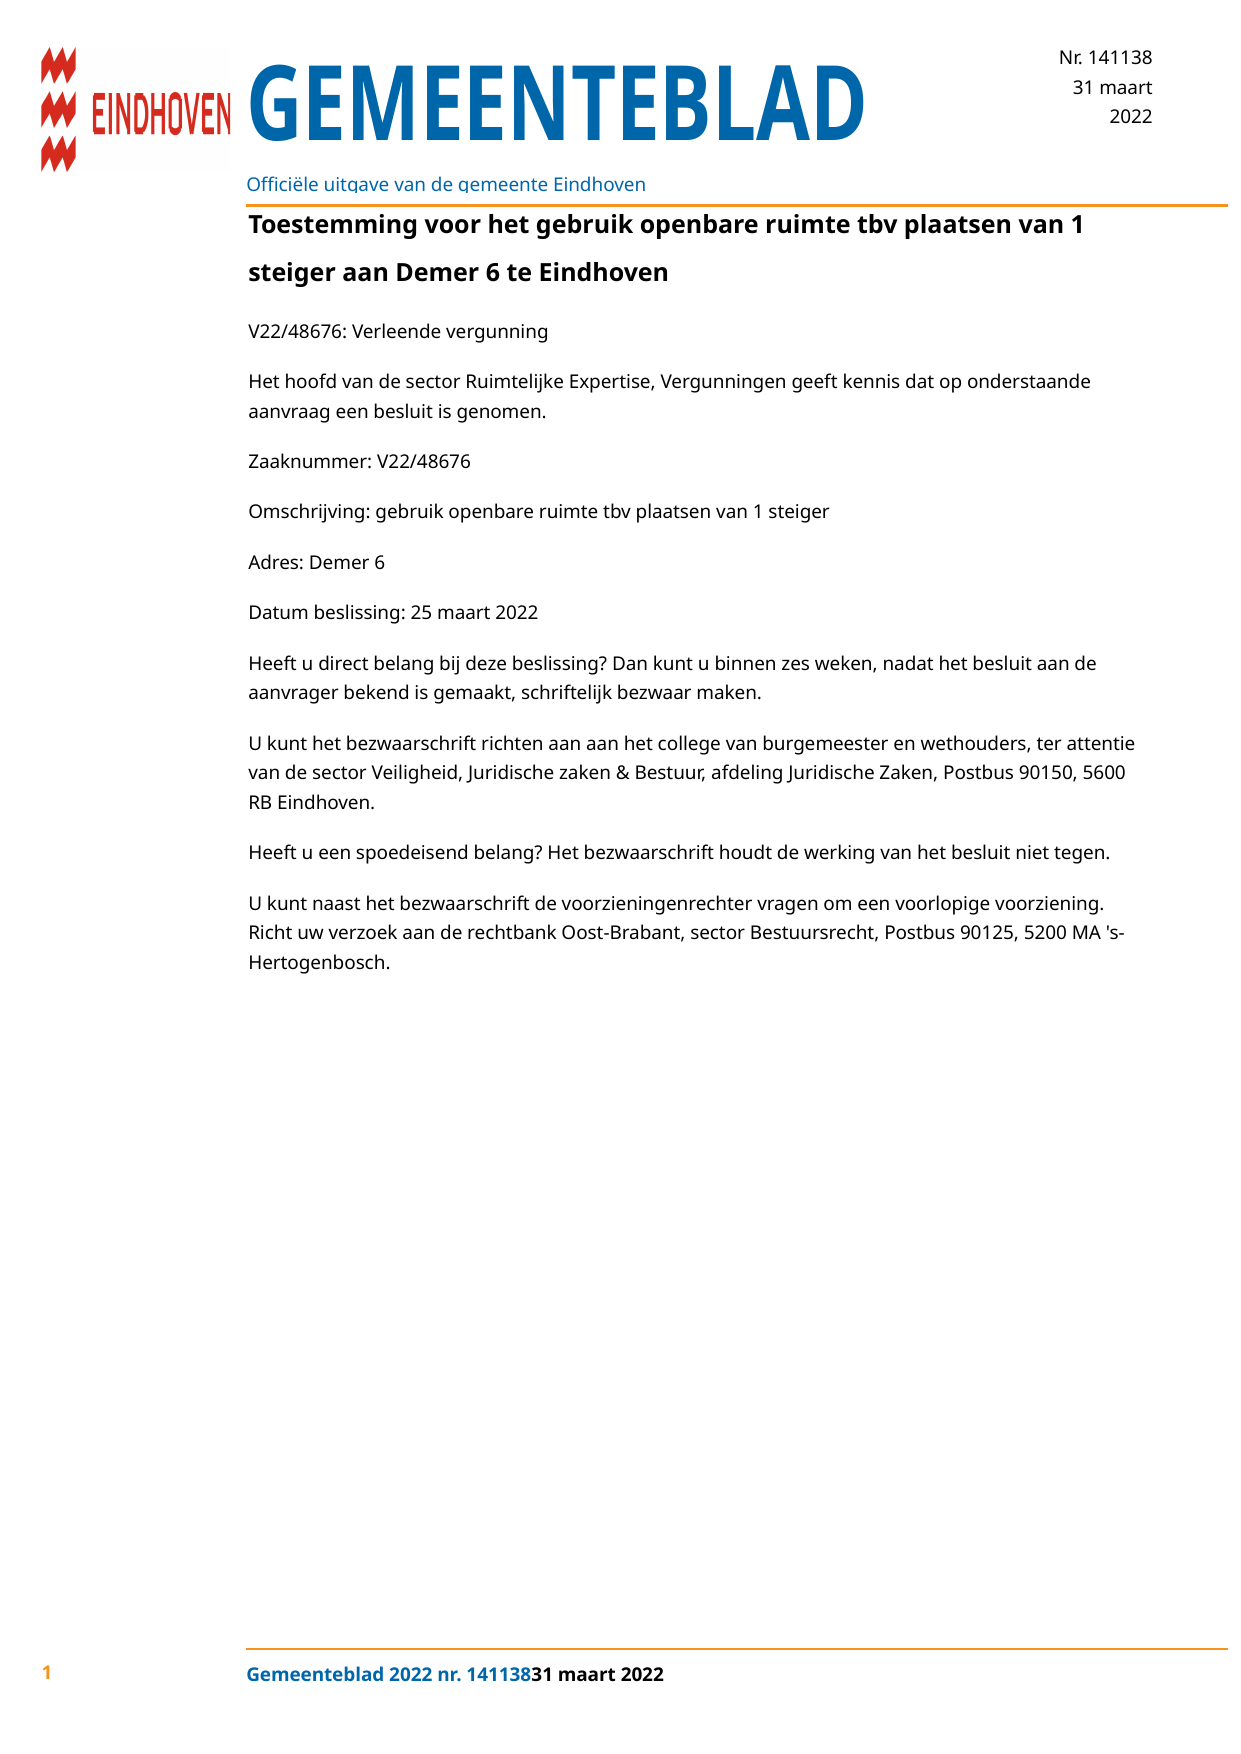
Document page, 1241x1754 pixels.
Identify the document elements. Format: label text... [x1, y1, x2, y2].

text Zaaknummer: V22/48676 [248, 448, 1152, 474]
text Het hoofd van de sector Ruimtelijke Expertise, Vergunningen geeft kennis dat op onderstaande aanvraag een besluit is genomen. [248, 368, 1152, 424]
text Omschrijving: gebruik openbare ruimte tbv plaatsen van 1 steiger [248, 499, 1152, 524]
text Datum beslissing: 25 maart 2022 [248, 599, 1152, 625]
picture [41, 47, 231, 172]
text Toestemming voor het gebruik openbare ruimte tbv plaatsen van 1 steiger aan Demer 6 te Eindhoven [248, 207, 1152, 288]
text U kunt naast het bezwaarschrift de voorzieningenrechter vragen om een voorlopige voorziening. Richt uw verzoek aan de rechtbank Oost-Brabant, sector Bestuursrecht, Postbus 90125, 5200 MA 's-Hertogenbosch. [248, 890, 1152, 975]
text Heeft u een spoedeisend belang? Het bezwaarschrift houdt de werking van het besluit niet tegen. [248, 839, 1152, 865]
text U kunt het bezwaarschrift richten aan aan het college van burgemeester en wethouders, ter attentie van de sector Veiligheid, Juridische zaken & Bestuur, afdeling Juridische Zaken, Postbus 90150, 5600 RB Eindhoven. [248, 730, 1152, 815]
text Heeft u direct belang bij deze beslissing? Dan kunt u binnen zes weken, nadat het besluit aan de aanvrager bekend is gemaakt, schriftelijk bezwaar maken. [248, 650, 1152, 705]
text V22/48676: Verleende vergunning [248, 318, 1152, 344]
text Adres: Demer 6 [248, 549, 1152, 575]
